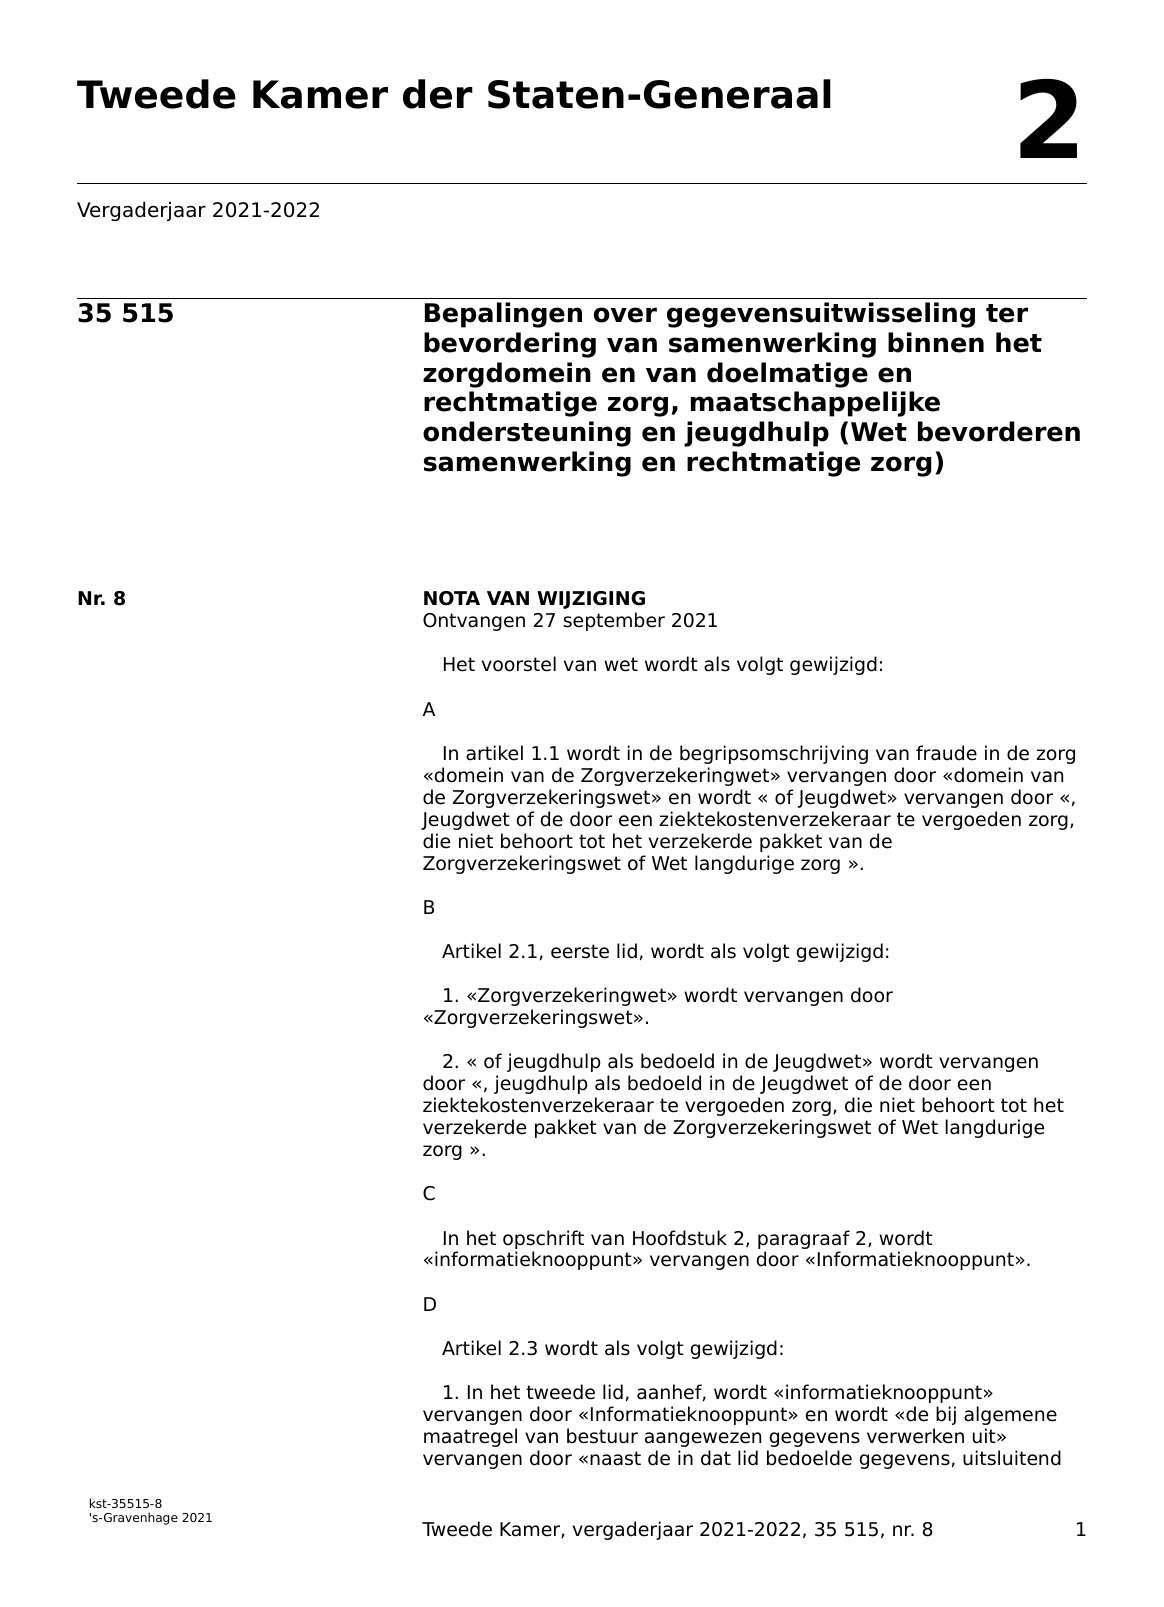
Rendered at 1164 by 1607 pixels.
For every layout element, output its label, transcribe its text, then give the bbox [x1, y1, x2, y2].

text Ontvangen 27 september 2021 [422, 610, 1087, 632]
text Artikel 2.1, eerste lid, wordt als volgt gewijzigd: [422, 941, 1087, 963]
subtitle Nr. 8 NOTA VAN WIJZIGING [77, 588, 1087, 610]
subtitle A [422, 698, 1087, 720]
table_header Tweede Kamer der Staten-Generaal [77, 59, 886, 183]
subtitle C [422, 1183, 1087, 1205]
text 's-Gravenhage 2021 [88, 1511, 323, 1525]
subtitle B [422, 897, 1087, 919]
text kst-35515-8 [88, 1497, 323, 1511]
table_cell Vergaderjaar 2021-2022 [77, 184, 1087, 298]
table_header 2 [886, 59, 1087, 183]
text Artikel 2.3 wordt als volgt gewijzigd: [422, 1338, 1087, 1360]
text In het opschrift van Hoofdstuk 2, paragraaf 2, wordt «informatieknooppunt» vervangen door «Informatieknooppunt». [422, 1227, 1087, 1271]
text 1. «Zorgverzekeringwet» wordt vervangen door «Zorgverzekeringswet». [422, 985, 1087, 1029]
text Het voorstel van wet wordt als volgt gewijzigd: [422, 654, 1087, 676]
subtitle D [422, 1293, 1087, 1316]
text 2. « of jeugdhulp als bedoeld in de Jeugdwet» wordt vervangen door «, jeugdhulp als bedoeld in de Jeugdwet of de door een ziektekostenverzekeraar te vergoeden zorg, die niet behoort tot het verzekerde pakket van de Zorgverzekeringswet of Wet langdurige zorg ». [422, 1051, 1087, 1161]
subtitle 35 515 Bepalingen over gegevensuitwisseling ter bevordering van samenwerking binnen het zorgdomein en van doelmatige en rechtmatige zorg, maatschappelijke ondersteuning en jeugdhulp (Wet bevorderen samenwerking en rechtmatige zorg) [77, 299, 1087, 477]
text 1. In het tweede lid, aanhef, wordt «informatieknooppunt» vervangen door «Informatieknooppunt» en wordt «de bij algemene maatregel van bestuur aangewezen gegevens verwerken uit» vervangen door «naast de in dat lid bedoelde gegevens, uitsluitend [422, 1382, 1087, 1470]
text In artikel 1.1 wordt in de begripsomschrijving van fraude in de zorg «domein van de Zorgverzekeringwet» vervangen door «domein van de Zorgverzekeringswet» en wordt « of Jeugdwet» vervangen door «, Jeugdwet of de door een ziektekostenverzekeraar te vergoeden zorg, die niet behoort tot het verzekerde pakket van de Zorgverzekeringswet of Wet langdurige zorg ». [422, 743, 1087, 874]
